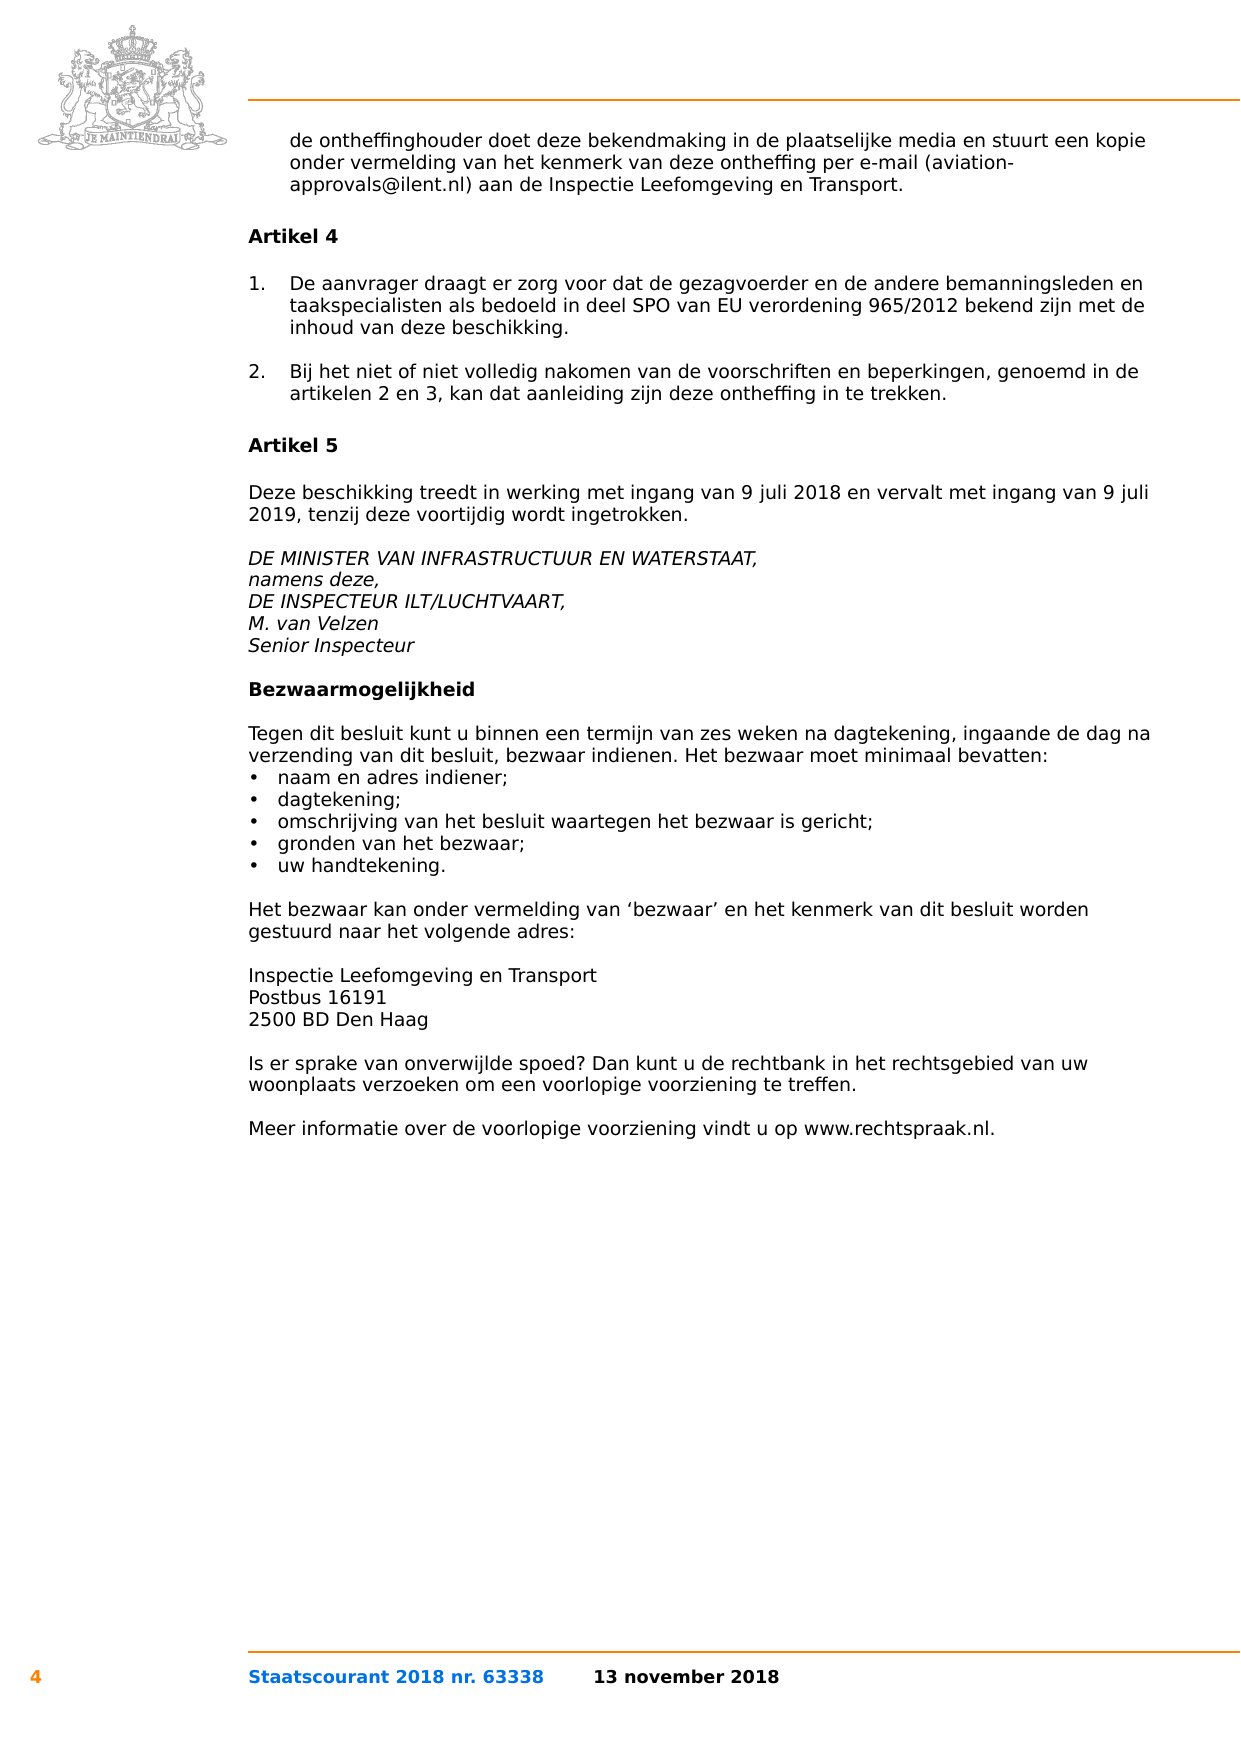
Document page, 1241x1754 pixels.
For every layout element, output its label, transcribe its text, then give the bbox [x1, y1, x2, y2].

text Inspectie Leefomgeving en Transport [248, 964, 1163, 987]
text 1. De aanvrager draagt er zorg voor dat de gezagvoerder en de andere bemanningsleden en taakspecialisten als bedoeld in deel SPO van EU verordening 965/2012 bekend zijn met de inhoud van deze beschikking. [248, 273, 1163, 339]
text Is er sprake van onverwijlde spoed? Dan kunt u de rechtbank in het rechtsgebied van uw woonplaats verzoeken om een voorlopige voorziening te treffen. [248, 1052, 1163, 1096]
text DE MINISTER VAN INFRASTRUCTUUR EN WATERSTAAT, namens deze, DE INSPECTEUR ILT/LUCHTVAART, M. van Velzen Senior Inspecteur [248, 547, 1163, 657]
text 2. Bij het niet of niet volledig nakomen van de voorschriften en beperkingen, genoemd in de artikelen 2 en 3, kan dat aanleiding zijn deze ontheffing in te trekken. [248, 361, 1163, 404]
text • naam en adres indiener; [248, 767, 1163, 789]
subtitle Artikel 4 [248, 226, 1163, 248]
text • dagtekening; [248, 789, 1163, 811]
text Het bezwaar kan onder vermelding van ‘bezwaar’ en het kenmerk van dit besluit worden gestuurd naar het volgende adres: [248, 899, 1163, 943]
text Deze beschikking treedt in werking met ingang van 9 juli 2018 en vervalt met ingang van 9 juli 2019, tenzij deze voortijdig wordt ingetrokken. [248, 482, 1163, 526]
text Bezwaarmogelijkheid [248, 679, 1163, 701]
subtitle Artikel 5 [248, 434, 1163, 457]
text de ontheffinghouder doet deze bekendmaking in de plaatselijke media en stuurt een kopie onder vermelding van het kenmerk van deze ontheffing per e-mail (aviation-approvals@ilent.nl) aan de Inspectie Leefomgeving en Transport. [289, 130, 1163, 196]
text Meer informatie over de voorlopige voorziening vindt u op www.rechtspraak.nl. [248, 1118, 1163, 1140]
text 2500 BD Den Haag [248, 1008, 1163, 1031]
text Tegen dit besluit kunt u binnen een termijn van zes weken na dagtekening, ingaande de dag na verzending van dit besluit, bezwaar indienen. Het bezwaar moet minimaal bevatten: [248, 723, 1163, 767]
picture [38, 25, 227, 150]
text • omschrijving van het besluit waartegen het bezwaar is gericht; [248, 811, 1163, 833]
text Postbus 16191 [248, 987, 1163, 1008]
text • uw handtekening. [248, 855, 1163, 877]
text • gronden van het bezwaar; [248, 833, 1163, 855]
